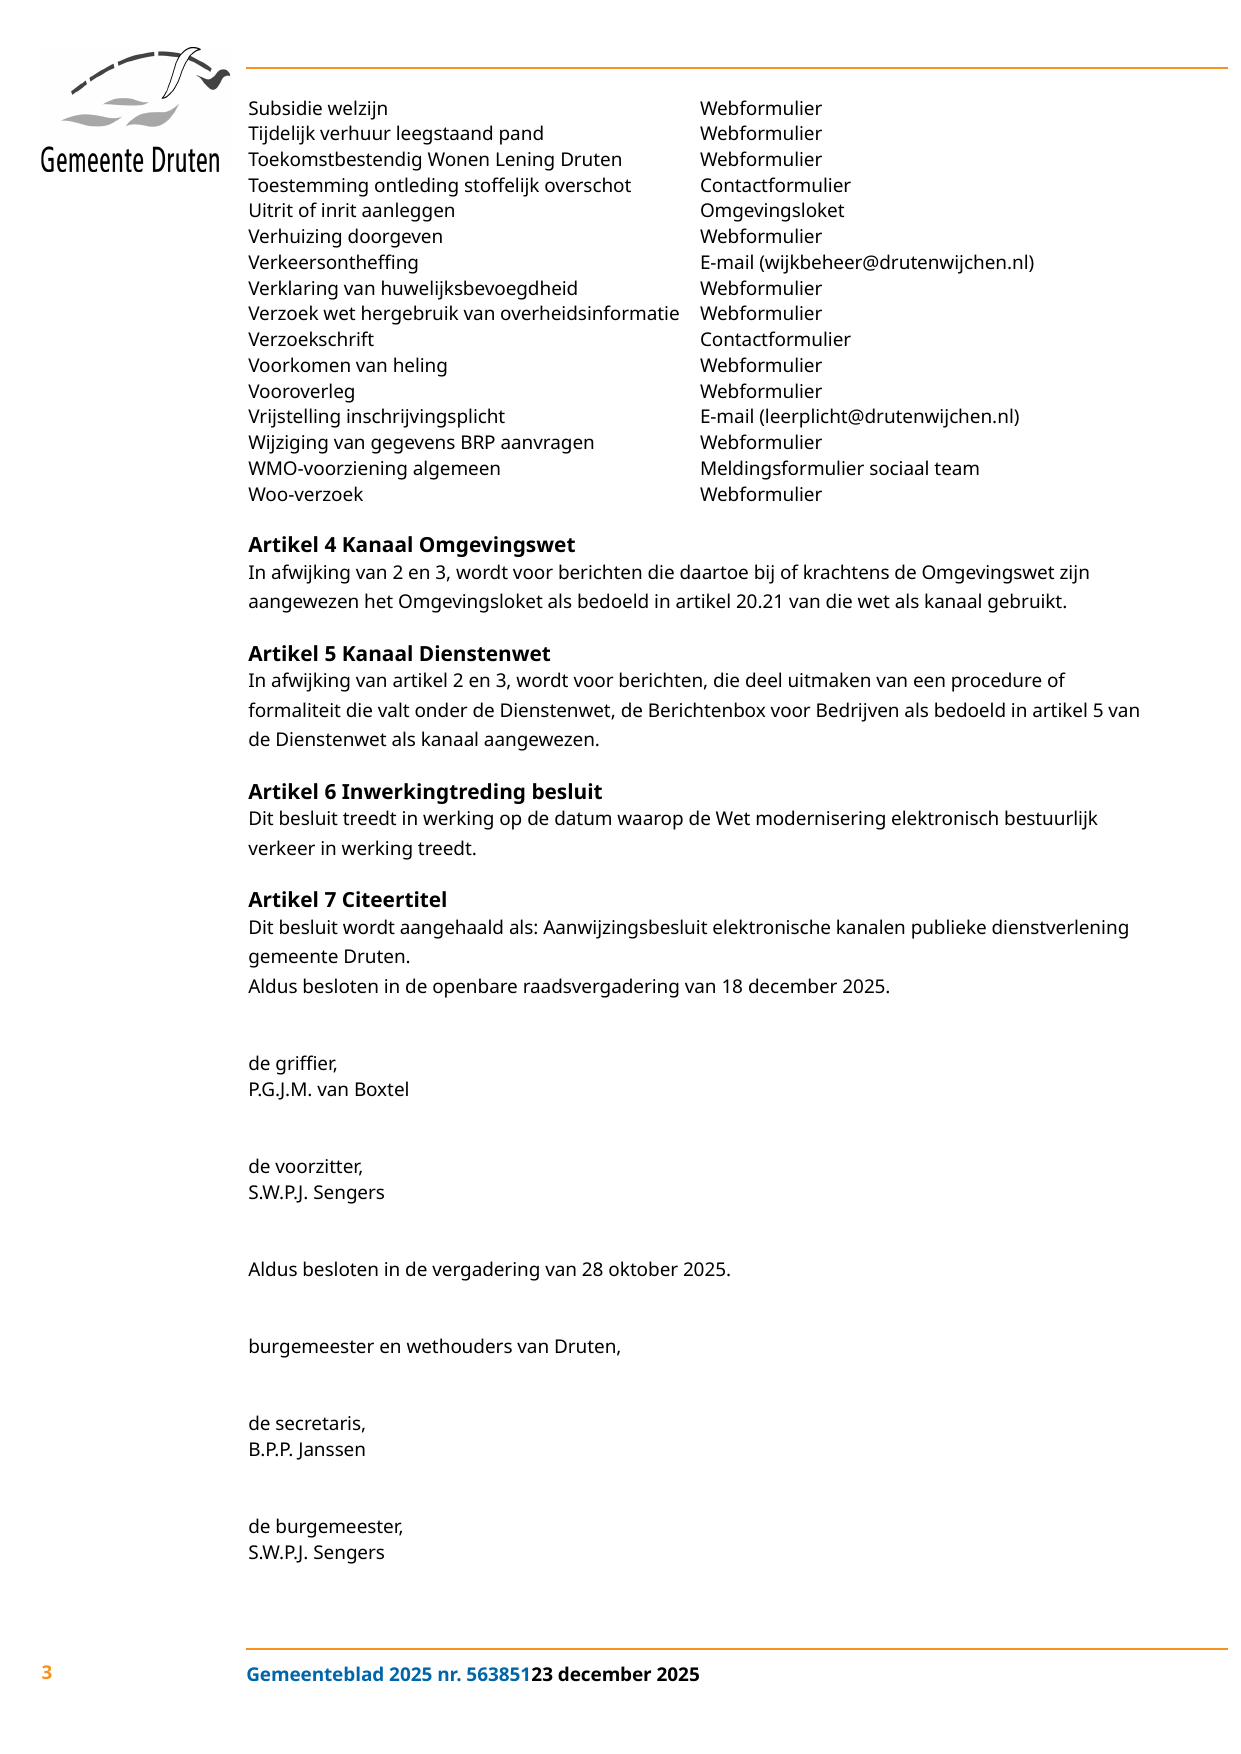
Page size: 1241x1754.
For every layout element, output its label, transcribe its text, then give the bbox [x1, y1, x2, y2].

table_cell Verklaring van huwelijksbevoegdheid [248, 275, 700, 301]
text Artikel 5 Kanaal Dienstenwet [248, 639, 1152, 667]
table_cell Webformulier [700, 481, 1152, 506]
text Dit besluit treedt in werking op de datum waarop de Wet modernisering elektronisch bestuurlijk verkeer in werking treedt. [248, 805, 1152, 861]
table_cell Toestemming ontleding stoffelijk overschot [248, 172, 700, 198]
text Artikel 4 Kanaal Omgevingswet [248, 531, 1152, 559]
table_cell Omgevingsloket [700, 198, 1152, 223]
table_cell Vooroverleg [248, 378, 700, 403]
text S.W.P.J. Sengers [248, 1539, 1152, 1565]
text Artikel 6 Inwerkingtreding besluit [248, 777, 1152, 805]
table_cell Vrijstelling inschrijvingsplicht [248, 404, 700, 429]
text burgemeester en wethouders van Druten, [248, 1333, 1152, 1359]
text In afwijking van artikel 2 en 3, wordt voor berichten, die deel uitmaken van een procedure of formaliteit die valt onder de Dienstenwet, de Berichtenbox voor Bedrijven als bedoeld in artikel 5 van de Dienstenwet als kanaal aangewezen. [248, 667, 1152, 752]
picture [41, 47, 231, 172]
table_cell E-mail (wijkbeheer@drutenwijchen.nl) [700, 249, 1152, 275]
table_cell Verkeersontheffing [248, 249, 700, 275]
table_cell Meldingsformulier sociaal team [700, 455, 1152, 481]
table_cell Uitrit of inrit aanleggen [248, 198, 700, 223]
table_cell Subsidie welzijn [248, 95, 700, 121]
text Artikel 7 Citeertitel [248, 885, 1152, 914]
text de griffier, [248, 1050, 1152, 1076]
text P.G.J.M. van Boxtel [248, 1076, 1152, 1102]
table_cell Webformulier [700, 378, 1152, 403]
table_cell Contactformulier [700, 172, 1152, 198]
table_cell Webformulier [700, 429, 1152, 455]
text de secretaris, [248, 1410, 1152, 1436]
table_cell Webformulier [700, 275, 1152, 301]
text de voorzitter, [248, 1153, 1152, 1179]
table_cell Toekomstbestendig Wonen Lening Druten [248, 146, 700, 172]
table_cell Verzoekschrift [248, 326, 700, 352]
table_cell Woo-verzoek [248, 481, 700, 506]
table_cell Webformulier [700, 146, 1152, 172]
table_cell Webformulier [700, 352, 1152, 378]
table_cell WMO-voorziening algemeen [248, 455, 700, 481]
table_cell Webformulier [700, 224, 1152, 249]
table_cell Wijziging van gegevens BRP aanvragen [248, 429, 700, 455]
text B.P.P. Janssen [248, 1436, 1152, 1462]
text Aldus besloten in de vergadering van 28 oktober 2025. [248, 1256, 1152, 1282]
text In afwijking van 2 en 3, wordt voor berichten die daartoe bij of krachtens de Omgevingswet zijn aangewezen het Omgevingsloket als bedoeld in artikel 20.21 van die wet als kanaal gebruikt. [248, 559, 1152, 614]
table_cell Webformulier [700, 95, 1152, 121]
text de burgemeester, [248, 1513, 1152, 1539]
table_cell E-mail (leerplicht@drutenwijchen.nl) [700, 404, 1152, 429]
table_cell Contactformulier [700, 326, 1152, 352]
text Dit besluit wordt aangehaald als: Aanwijzingsbesluit elektronische kanalen publieke dienstverlening gemeente Druten. [248, 914, 1152, 969]
table_cell Tijdelijk verhuur leegstaand pand [248, 121, 700, 146]
table_cell Voorkomen van heling [248, 352, 700, 378]
table_cell Verzoek wet hergebruik van overheidsinformatie [248, 301, 700, 326]
table_cell Verhuizing doorgeven [248, 224, 700, 249]
table_cell Webformulier [700, 301, 1152, 326]
text S.W.P.J. Sengers [248, 1179, 1152, 1204]
table_cell Webformulier [700, 121, 1152, 146]
text Aldus besloten in de openbare raadsvergadering van 18 december 2025. [248, 973, 1152, 999]
